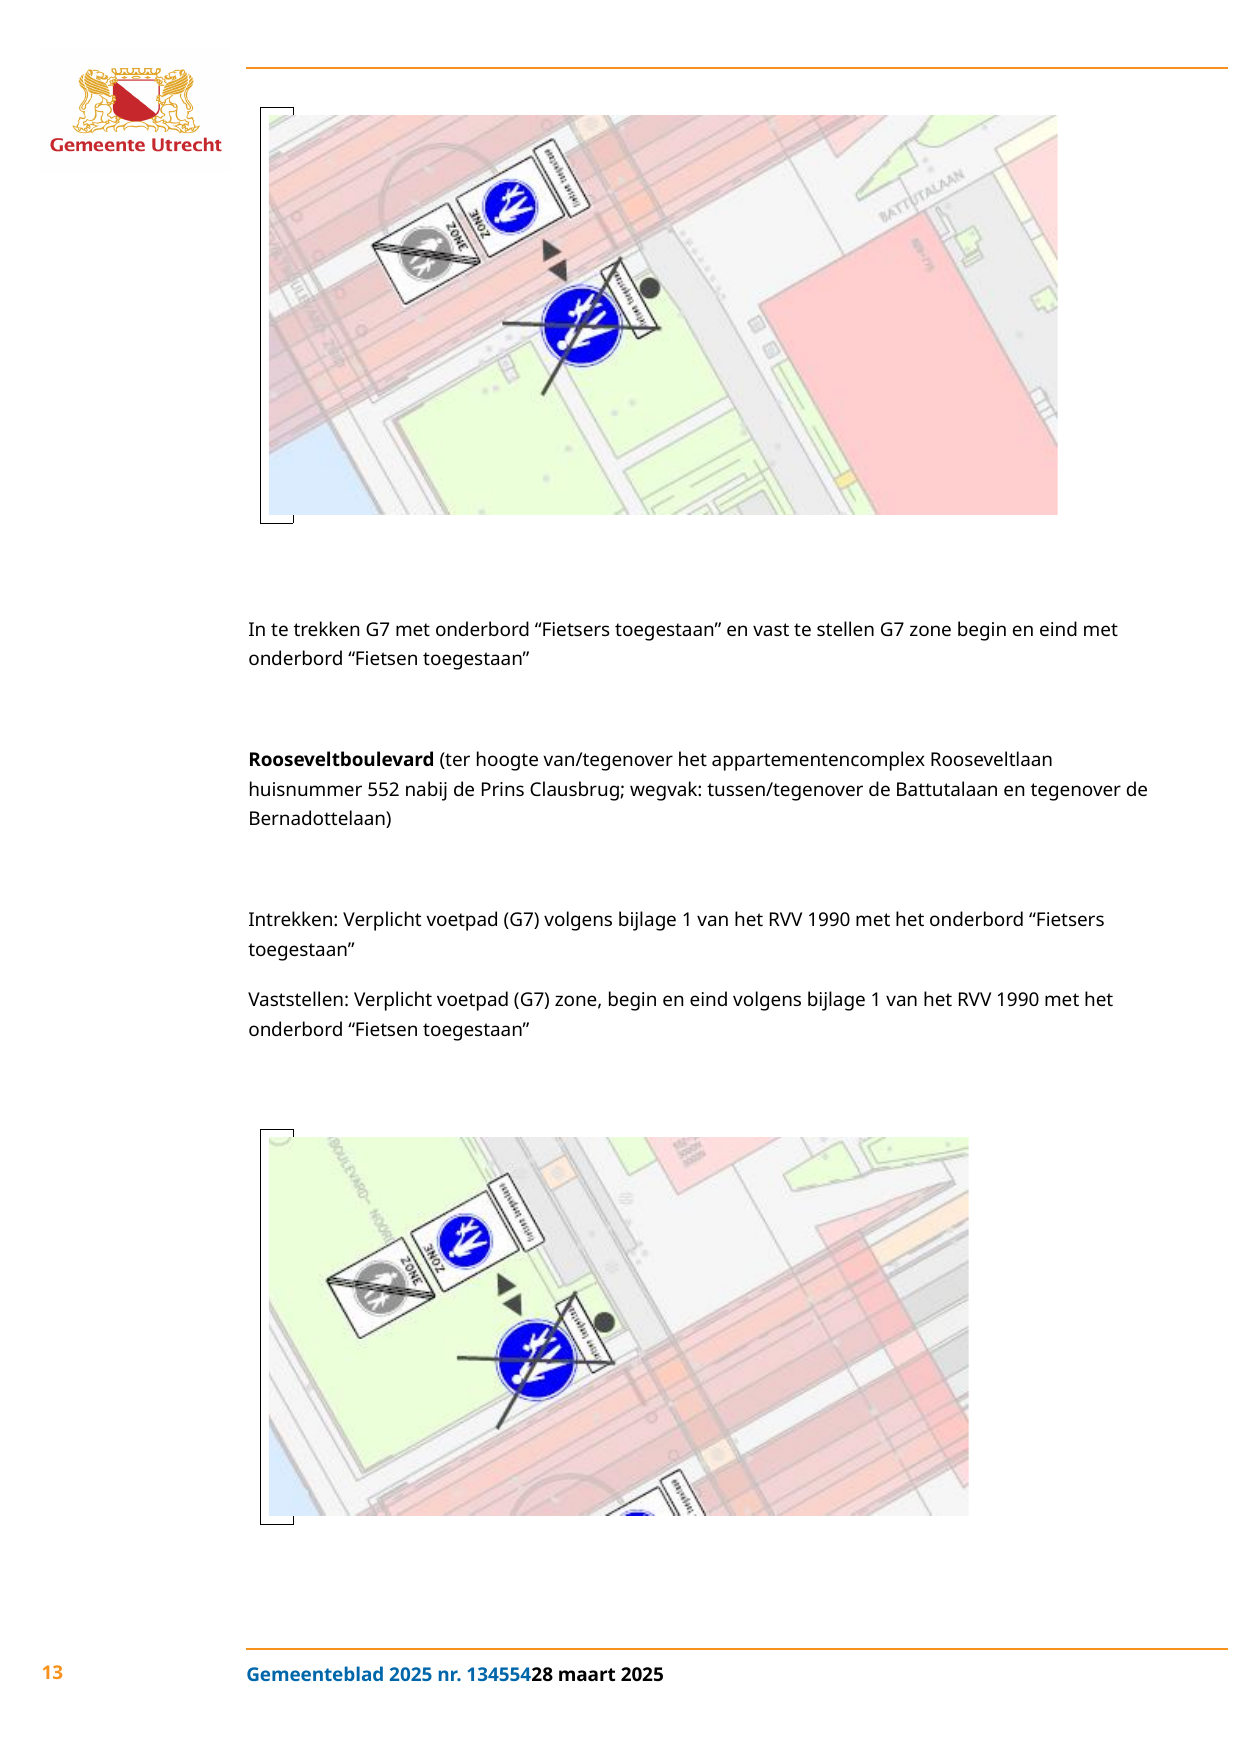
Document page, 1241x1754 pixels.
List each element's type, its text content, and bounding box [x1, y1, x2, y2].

picture [268, 115, 1058, 515]
text In te trekken G7 met onderbord “Fietsers toegestaan” en vast te stellen G7 zone begin en eind met onderbord “Fietsen toegestaan” [248, 616, 1152, 671]
text Rooseveltboulevard (ter hoogte van/tegenover het appartementencomplex Rooseveltlaan huisnummer 552 nabij de Prins Clausbrug; wegvak: tussen/tegenover de Battutalaan en tegenover de Bernadottelaan) [248, 746, 1152, 831]
picture [268, 1137, 969, 1516]
text Intrekken: Verplicht voetpad (G7) volgens bijlage 1 van het RVV 1990 met het onderbord “Fietsers toegestaan” [248, 906, 1152, 962]
text Vaststellen: Verplicht voetpad (G7) zone, begin en eind volgens bijlage 1 van het RVV 1990 met het onderbord “Fietsen toegestaan” [248, 986, 1152, 1042]
picture [41, 47, 231, 172]
